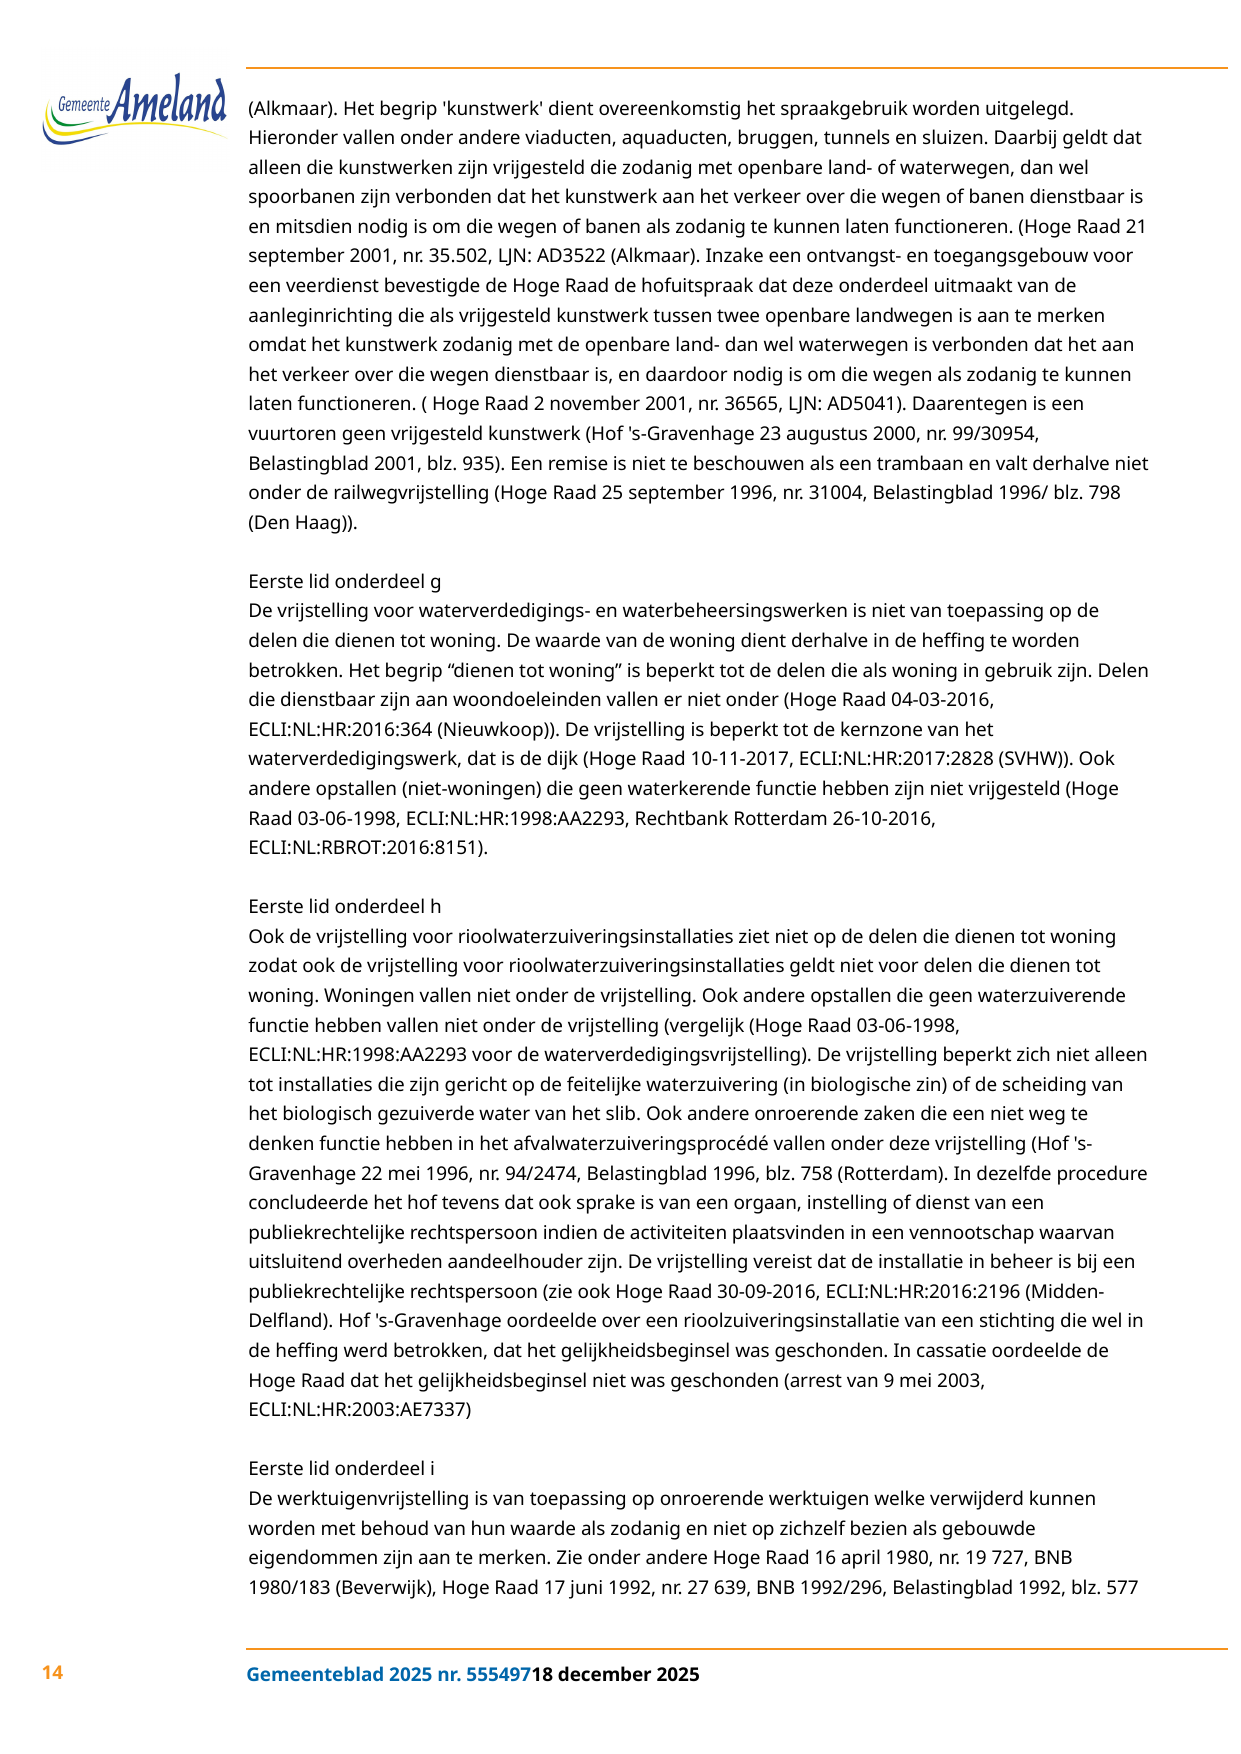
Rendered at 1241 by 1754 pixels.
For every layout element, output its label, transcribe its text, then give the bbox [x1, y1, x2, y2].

text De werktuigenvrijstelling is van toepassing op onroerende werktuigen welke verwijderd kunnen worden met behoud van hun waarde als zodanig en niet op zichzelf bezien als gebouwde eigendommen zijn aan te merken. Zie onder andere Hoge Raad 16 april 1980, nr. 19 727, BNB 1980/183 (Beverwijk), Hoge Raad 17 juni 1992, nr. 27 639, BNB 1992/296, Belastingblad 1992, blz. 577 [248, 1485, 1152, 1600]
text Eerste lid onderdeel g [248, 568, 1152, 594]
text Ook de vrijstelling voor rioolwaterzuiveringsinstallaties ziet niet op de delen die dienen tot woning zodat ook de vrijstelling voor rioolwaterzuiveringsinstallaties geldt niet voor delen die dienen tot woning. Woningen vallen niet onder de vrijstelling. Ook andere opstallen die geen waterzuiverende functie hebben vallen niet onder de vrijstelling (vergelijk (Hoge Raad 03-06-1998, ECLI:NL:HR:1998:AA2293 voor de waterverdedigingsvrijstelling). De vrijstelling beperkt zich niet alleen tot installaties die zijn gericht op de feitelijke waterzuivering (in biologische zin) of de scheiding van het biologisch gezuiverde water van het slib. Ook andere onroerende zaken die een niet weg te denken functie hebben in het afvalwaterzuiveringsprocédé vallen onder deze vrijstelling (Hof 's-Gravenhage 22 mei 1996, nr. 94/2474, Belastingblad 1996, blz. 758 (Rotterdam). In dezelfde procedure concludeerde het hof tevens dat ook sprake is van een orgaan, instelling of dienst van een publiekrechtelijke rechtspersoon indien de activiteiten plaatsvinden in een vennootschap waarvan uitsluitend overheden aandeelhouder zijn. De vrijstelling vereist dat de installatie in beheer is bij een publiekrechtelijke rechtspersoon (zie ook Hoge Raad 30-09-2016, ECLI:NL:HR:2016:2196 (Midden-Delfland). Hof 's-Gravenhage oordeelde over een rioolzuiveringsinstallatie van een stichting die wel in de heffing werd betrokken, dat het gelijkheidsbeginsel was geschonden. In cassatie oordeelde de Hoge Raad dat het gelijkheidsbeginsel niet was geschonden (arrest van 9 mei 2003, ECLI:NL:HR:2003:AE7337) [248, 923, 1152, 1422]
text Eerste lid onderdeel h [248, 893, 1152, 919]
text De vrijstelling voor waterverdedigings- en waterbeheersingswerken is niet van toepassing op de delen die dienen tot woning. De waarde van de woning dient derhalve in de heffing te worden betrokken. Het begrip “dienen tot woning” is beperkt tot de delen die als woning in gebruik zijn. Delen die dienstbaar zijn aan woondoeleinden vallen er niet onder (Hoge Raad 04-03-2016, ECLI:NL:HR:2016:364 (Nieuwkoop)). De vrijstelling is beperkt tot de kernzone van het waterverdedigingswerk, dat is de dijk (Hoge Raad 10-11-2017, ECLI:NL:HR:2017:2828 (SVHW)). Ook andere opstallen (niet-woningen) die geen waterkerende functie hebben zijn niet vrijgesteld (Hoge Raad 03-06-1998, ECLI:NL:HR:1998:AA2293, Rechtbank Rotterdam 26-10-2016, ECLI:NL:RBROT:2016:8151). [248, 598, 1152, 860]
picture [41, 47, 231, 172]
text Eerste lid onderdeel i [248, 1456, 1152, 1481]
text (Alkmaar). Het begrip 'kunstwerk' dient overeenkomstig het spraakgebruik worden uitgelegd. Hieronder vallen onder andere viaducten, aquaducten, bruggen, tunnels en sluizen. Daarbij geldt dat alleen die kunstwerken zijn vrijgesteld die zodanig met openbare land- of waterwegen, dan wel spoorbanen zijn verbonden dat het kunstwerk aan het verkeer over die wegen of banen dienstbaar is en mitsdien nodig is om die wegen of banen als zodanig te kunnen laten functioneren. (Hoge Raad 21 september 2001, nr. 35.502, LJN: AD3522 (Alkmaar). Inzake een ontvangst- en toegangsgebouw voor een veerdienst bevestigde de Hoge Raad de hofuitspraak dat deze onderdeel uitmaakt van de aanleginrichting die als vrijgesteld kunstwerk tussen twee openbare landwegen is aan te merken omdat het kunstwerk zodanig met de openbare land- dan wel waterwegen is verbonden dat het aan het verkeer over die wegen dienstbaar is, en daardoor nodig is om die wegen als zodanig te kunnen laten functioneren. ( Hoge Raad 2 november 2001, nr. 36565, LJN: AD5041). Daarentegen is een vuurtoren geen vrijgesteld kunstwerk (Hof 's-Gravenhage 23 augustus 2000, nr. 99/30954, Belastingblad 2001, blz. 935). Een remise is niet te beschouwen als een trambaan en valt derhalve niet onder de railwegvrijstelling (Hoge Raad 25 september 1996, nr. 31004, Belastingblad 1996/ blz. 798 (Den Haag)). [248, 95, 1152, 535]
